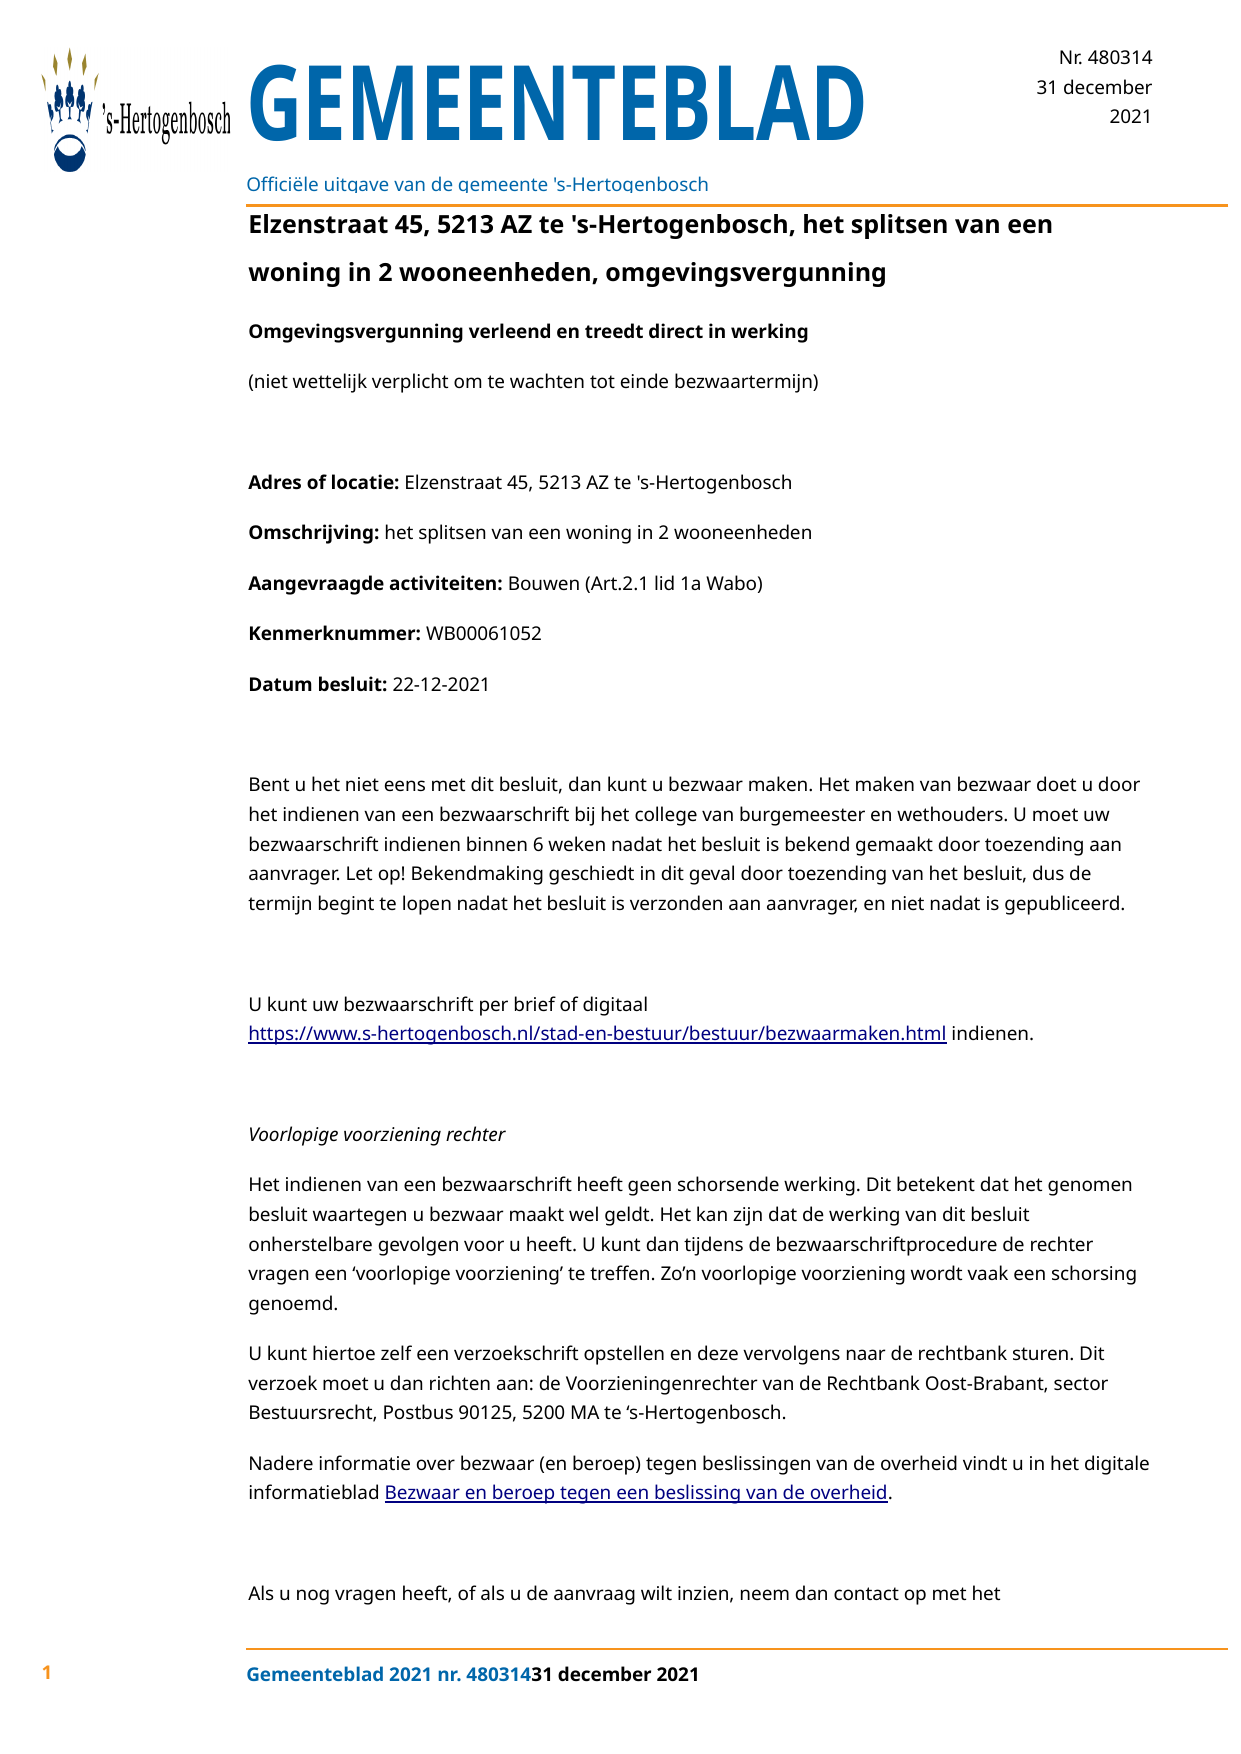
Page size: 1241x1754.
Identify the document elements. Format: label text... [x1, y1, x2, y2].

text (niet wettelijk verplicht om te wachten tot einde bezwaartermijn) [248, 368, 1152, 394]
text Aangevraagde activiteiten: Bouwen (Art.2.1 lid 1a Wabo) [248, 570, 1152, 596]
text Het indienen van een bezwaarschrift heeft geen schorsende werking. Dit betekent dat het genomen besluit waartegen u bezwaar maakt wel geldt. Het kan zijn dat de werking van dit besluit onherstelbare gevolgen voor u heeft. U kunt dan tijdens de bezwaarschriftprocedure de rechter vragen een ‘voorlopige voorziening’ te treffen. Zo’n voorlopige voorziening wordt vaak een schorsing genoemd. [248, 1172, 1152, 1316]
text Adres of locatie: Elzenstraat 45, 5213 AZ te 's-Hertogenbosch [248, 469, 1152, 495]
text U kunt uw bezwaarschrift per brief of digitaal https://www.s-hertogenbosch.nl/stad-en-bestuur/bestuur/bezwaarmaken.html indienen. [248, 991, 1152, 1046]
text Kenmerknummer: WB00061052 [248, 620, 1152, 646]
text U kunt hiertoe zelf een verzoekschrift opstellen en deze vervolgens naar de rechtbank sturen. Dit verzoek moet u dan richten aan: de Voorzieningenrechter van de Rechtbank Oost-Brabant, sector Bestuursrecht, Postbus 90125, 5200 MA te ‘s-Hertogenbosch. [248, 1340, 1152, 1425]
text Nadere informatie over bezwaar (en beroep) tegen beslissingen van de overheid vindt u in het digitale informatieblad Bezwaar en beroep tegen een beslissing van de overheid. [248, 1450, 1152, 1505]
text Elzenstraat 45, 5213 AZ te 's-Hertogenbosch, het splitsen van een woning in 2 wooneenheden, omgevingsvergunning [248, 207, 1152, 288]
picture [41, 47, 231, 172]
text Omschrijving: het splitsen van een woning in 2 wooneenheden [248, 519, 1152, 545]
text Datum besluit: 22-12-2021 [248, 671, 1152, 697]
text Voorlopige voorziening rechter [248, 1121, 1152, 1147]
text Omgevingsvergunning verleend en treedt direct in werking [248, 318, 1152, 344]
text Als u nog vragen heeft, of als u de aanvraag wilt inzien, neem dan contact op met het [248, 1580, 1152, 1606]
text Bent u het niet eens met dit besluit, dan kunt u bezwaar maken. Het maken van bezwaar doet u door het indienen van een bezwaarschrift bij het college van burgemeester en wethouders. U moet uw bezwaarschrift indienen binnen 6 weken nadat het besluit is bekend gemaakt door toezending aan aanvrager. Let op! Bekendmaking geschiedt in dit geval door toezending van het besluit, dus de termijn begint te lopen nadat het besluit is verzonden aan aanvrager, en niet nadat is gepubliceerd. [248, 772, 1152, 916]
